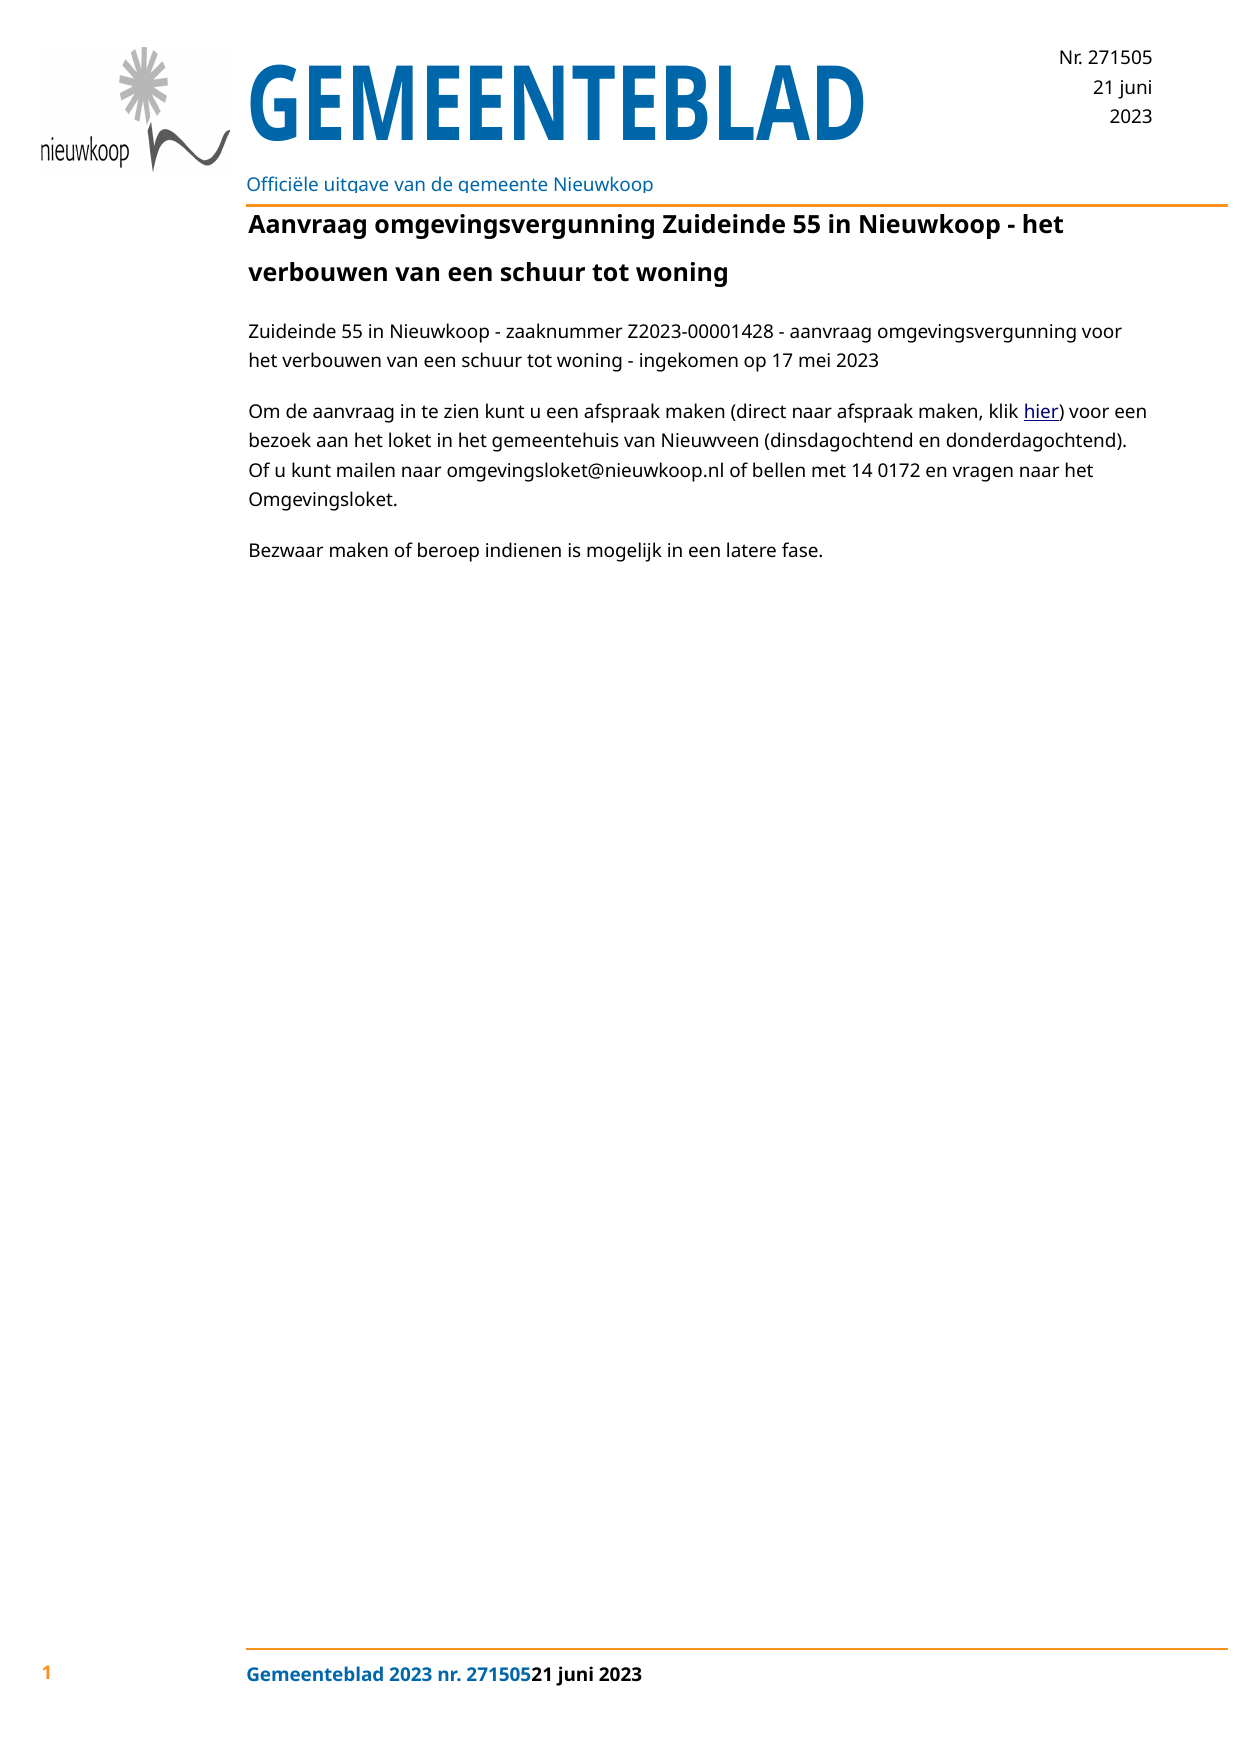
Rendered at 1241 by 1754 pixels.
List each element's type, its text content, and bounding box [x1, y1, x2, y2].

text Zuideinde 55 in Nieuwkoop - zaaknummer Z2023-00001428 - aanvraag omgevingsvergunning voor het verbouwen van een schuur tot woning - ingekomen op 17 mei 2023 [248, 318, 1152, 373]
text Om de aanvraag in te zien kunt u een afspraak maken (direct naar afspraak maken, klik hier) voor een bezoek aan het loket in het gemeentehuis van Nieuwveen (dinsdagochtend en donderdagochtend). Of u kunt mailen naar omgevingsloket@nieuwkoop.nl of bellen met 14 0172 en vragen naar het Omgevingsloket. [248, 398, 1152, 512]
picture [41, 47, 231, 172]
text Bezwaar maken of beroep indienen is mogelijk in een latere fase. [248, 537, 1152, 563]
text Aanvraag omgevingsvergunning Zuideinde 55 in Nieuwkoop - het verbouwen van een schuur tot woning [248, 207, 1152, 288]
